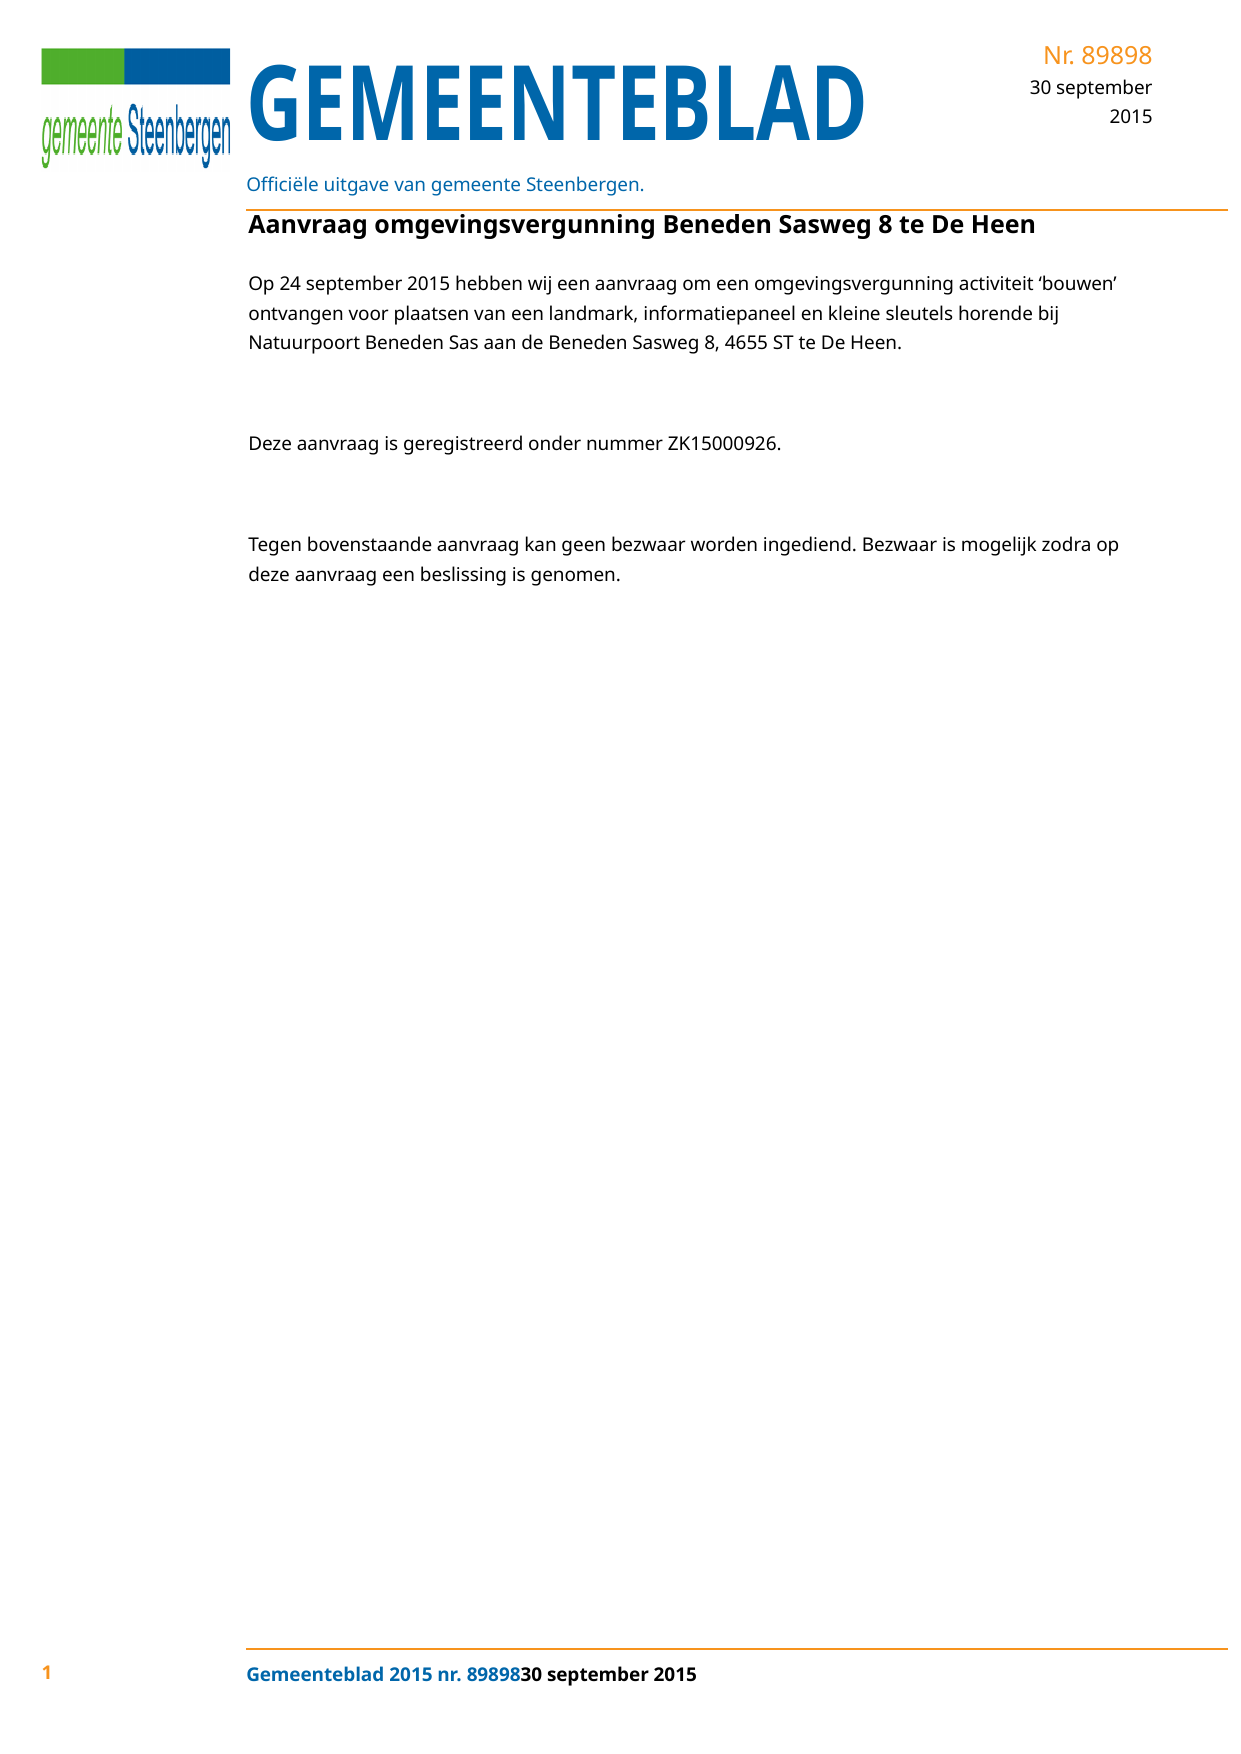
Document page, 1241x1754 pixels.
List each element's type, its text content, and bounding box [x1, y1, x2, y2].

text Op 24 september 2015 hebben wij een aanvraag om een omgevingsvergunning activiteit ‘bouwen’ ontvangen voor plaatsen van een landmark, informatiepaneel en kleine sleutels horende bij Natuurpoort Beneden Sas aan de Beneden Sasweg 8, 4655 ST te De Heen. [248, 270, 1152, 355]
text Deze aanvraag is geregistreerd onder nummer ZK15000926. [248, 430, 1152, 456]
text Tegen bovenstaande aanvraag kan geen bezwaar worden ingediend. Bezwaar is mogelijk zodra op deze aanvraag een beslissing is genomen. [248, 531, 1152, 586]
picture [41, 47, 231, 172]
text Aanvraag omgevingsvergunning Beneden Sasweg 8 te De Heen [248, 211, 1152, 241]
